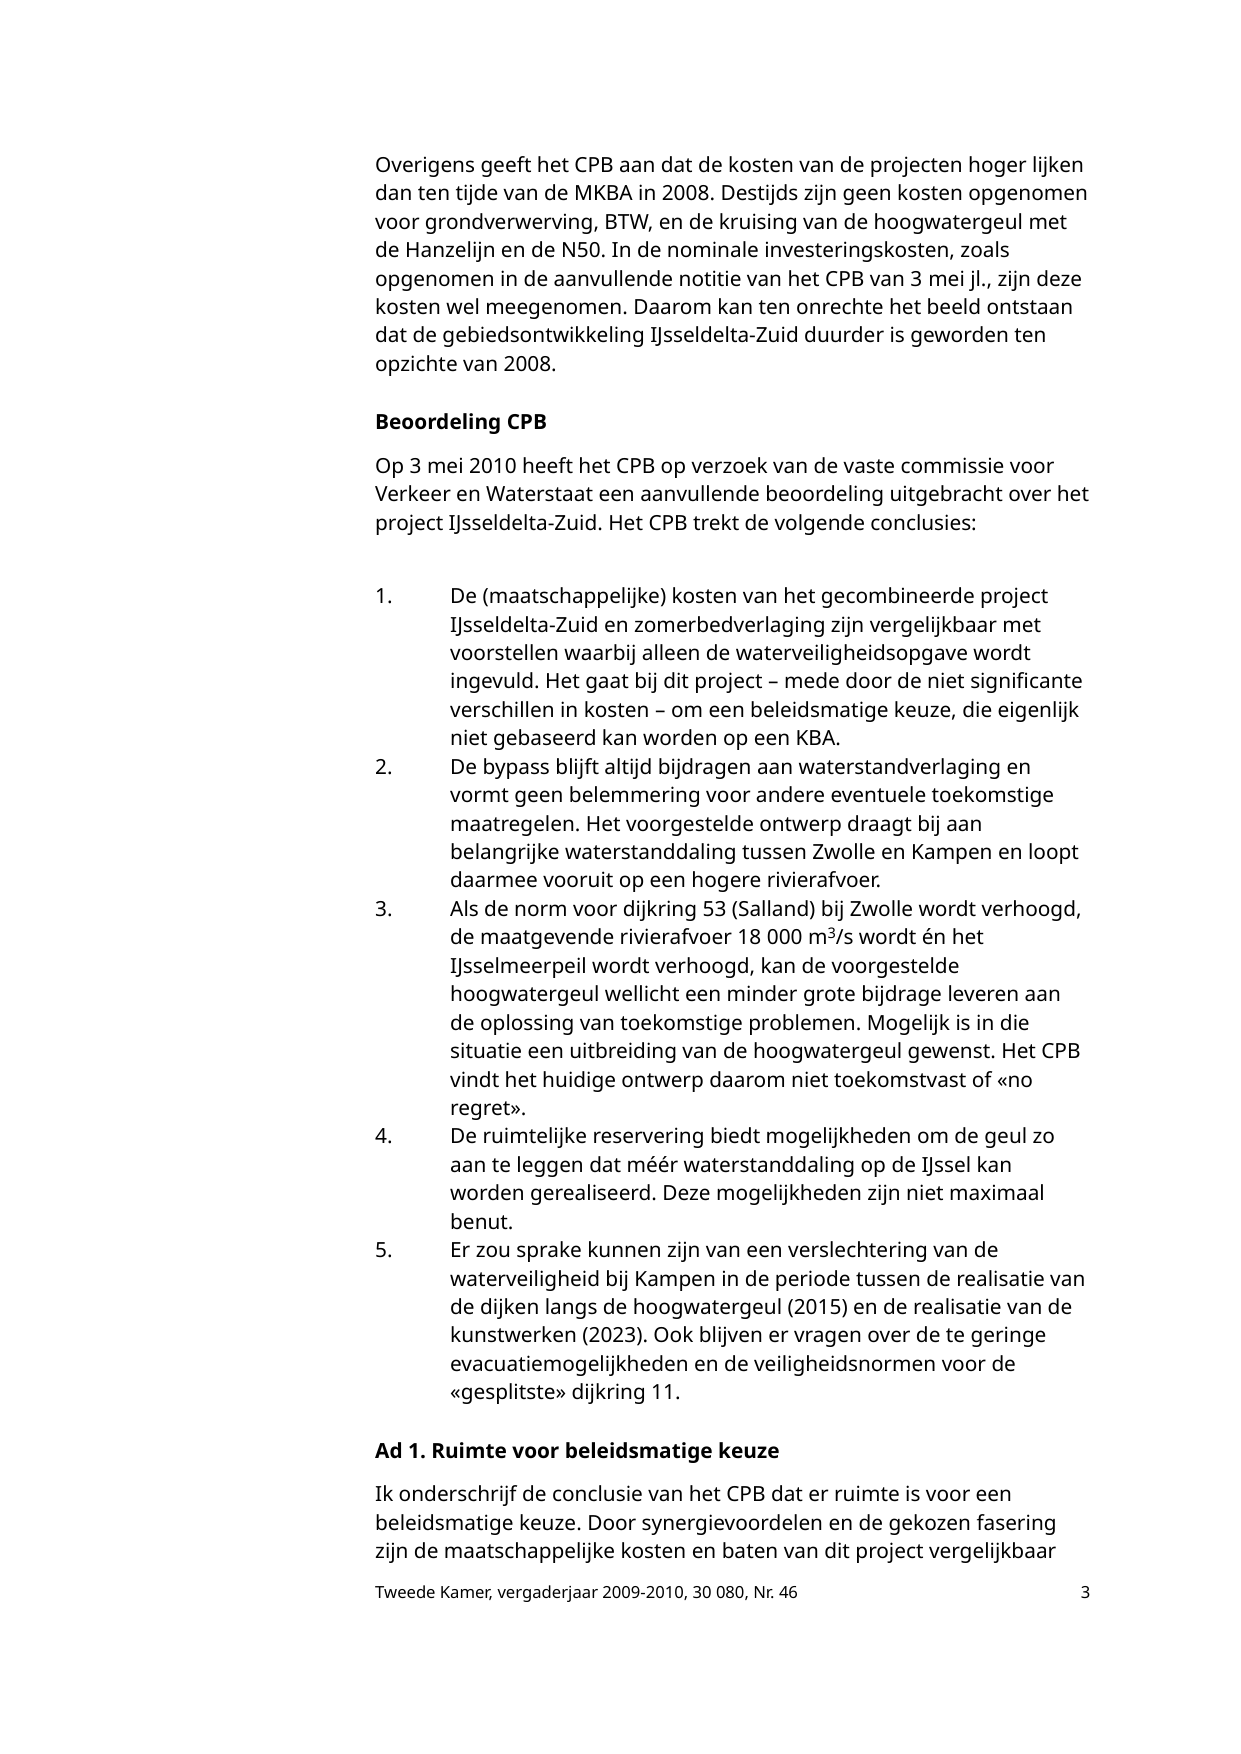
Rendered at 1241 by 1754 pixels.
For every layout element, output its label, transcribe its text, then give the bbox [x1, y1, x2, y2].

list De bypass blijft altijd bijdragen aan waterstandverlaging en vormt geen belemmering voor andere eventuele toekomstige maatregelen. Het voorgestelde ontwerp draagt bij aan belangrijke waterstanddaling tussen Zwolle en Kampen en loopt daarmee vooruit op een hogere rivierafvoer. [375, 752, 1090, 894]
list De ruimtelijke reservering biedt mogelijkheden om de geul zo aan te leggen dat méér waterstanddaling op de IJssel kan worden gerealiseerd. Deze mogelijkheden zijn niet maximaal benut. [375, 1122, 1090, 1235]
list Als de norm voor dijkring 53 (Salland) bij Zwolle wordt verhoogd, de maatgevende rivierafvoer 18 000 m3/s wordt én het IJsselmeerpeil wordt verhoogd, kan de voorgestelde hoogwatergeul wellicht een minder grote bijdrage leveren aan de oplossing van toekomstige problemen. Mogelijk is in die situatie een uitbreiding van de hoogwatergeul gewenst. Het CPB vindt het huidige ontwerp daarom niet toekomstvast of «no regret». [375, 894, 1090, 1122]
text Beoordeling CPB [375, 407, 1090, 436]
text Overigens geeft het CPB aan dat de kosten van de projecten hoger lijken dan ten tijde van de MKBA in 2008. Destijds zijn geen kosten opgenomen voor grondverwerving, BTW, en de kruising van de hoogwatergeul met de Hanzelijn en de N50. In de nominale investeringskosten, zoals opgenomen in de aanvullende notitie van het CPB van 3 mei jl., zijn deze kosten wel meegenomen. Daarom kan ten onrechte het beeld ontstaan dat de gebiedsontwikkeling IJsseldelta-Zuid duurder is geworden ten opzichte van 2008. [375, 150, 1090, 377]
text Ik onderschrijf de conclusie van het CPB dat er ruimte is voor een beleidsmatige keuze. Door synergievoordelen en de gekozen fasering zijn de maatschappelijke kosten en baten van dit project vergelijkbaar [375, 1479, 1090, 1565]
text Ad 1. Ruimte voor beleidsmatige keuze [375, 1436, 1090, 1464]
list De (maatschappelijke) kosten van het gecombineerde project IJsseldelta-Zuid en zomerbedverlaging zijn vergelijkbaar met voorstellen waarbij alleen de waterveiligheidsopgave wordt ingevuld. Het gaat bij dit project – mede door de niet significante verschillen in kosten – om een beleidsmatige keuze, die eigenlijk niet gebaseerd kan worden op een KBA. [375, 581, 1090, 752]
list Er zou sprake kunnen zijn van een verslechtering van de waterveiligheid bij Kampen in de periode tussen de realisatie van de dijken langs de hoogwatergeul (2015) en de realisatie van de kunstwerken (2023). Ook blijven er vragen over de te geringe evacuatiemogelijkheden en de veiligheidsnormen voor de «gesplitste» dijkring 11. [375, 1235, 1090, 1406]
text Op 3 mei 2010 heeft het CPB op verzoek van de vaste commissie voor Verkeer en Waterstaat een aanvullende beoordeling uitgebracht over het project IJsseldelta-Zuid. Het CPB trekt de volgende conclusies: [375, 451, 1090, 536]
